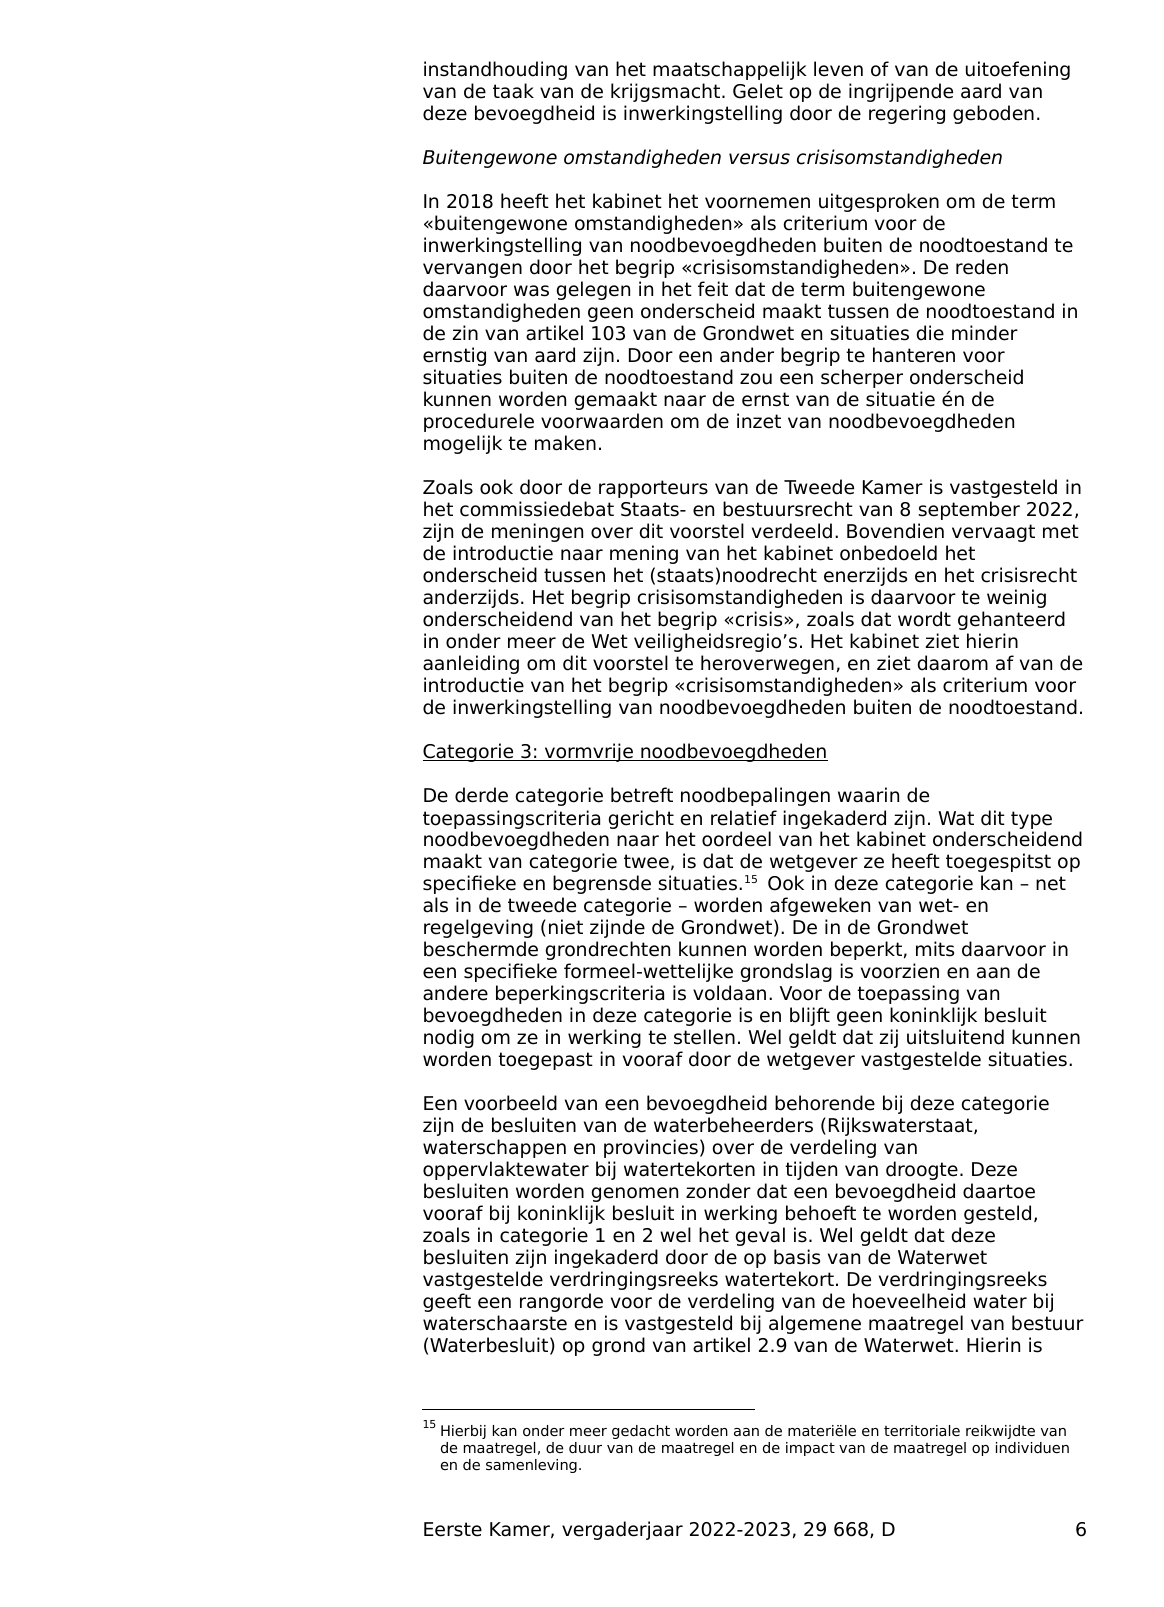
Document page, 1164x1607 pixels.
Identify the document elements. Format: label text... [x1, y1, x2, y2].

text Hierbij kan onder meer gedacht worden aan de materiële en territoriale reikwijdte van de maatregel, de duur van de maatregel en de impact van de maatregel op individuen en de samenleving. [422, 1418, 1087, 1474]
text Een voorbeeld van een bevoegdheid behorende bij deze categorie zijn de besluiten van de waterbeheerders (Rijkswaterstaat, waterschappen en provincies) over de verdeling van oppervlaktewater bij watertekorten in tijden van droogte. Deze besluiten worden genomen zonder dat een bevoegdheid daartoe vooraf bij koninklijk besluit in werking behoeft te worden gesteld, zoals in categorie 1 en 2 wel het geval is. Wel geldt dat deze besluiten zijn ingekaderd door de op basis van de Waterwet vastgestelde verdringingsreeks watertekort. De verdringingsreeks geeft een rangorde voor de verdeling van de hoeveelheid water bij waterschaarste en is vastgesteld bij algemene maatregel van bestuur (Waterbesluit) op grond van artikel 2.9 van de Waterwet. Hierin is [422, 1093, 1087, 1357]
subtitle Buitengewone omstandigheden versus crisisomstandigheden [422, 147, 1087, 169]
text De derde categorie betreft noodbepalingen waarin de toepassingscriteria gericht en relatief ingekaderd zijn. Wat dit type noodbevoegdheden naar het oordeel van het kabinet onderscheidend maakt van categorie twee, is dat de wetgever ze heeft toegespitst op specifieke en begrensde situaties. Ook in deze categorie kan – net als in de tweede categorie – worden afgeweken van wet- en regelgeving (niet zijnde de Grondwet). De in de Grondwet beschermde grondrechten kunnen worden beperkt, mits daarvoor in een specifieke formeel-wettelijke grondslag is voorzien en aan de andere beperkingscriteria is voldaan. Voor de toepassing van bevoegdheden in deze categorie is en blijft geen koninklijk besluit nodig om ze in werking te stellen. Wel geldt dat zij uitsluitend kunnen worden toegepast in vooraf door de wetgever vastgestelde situaties. [422, 785, 1087, 1071]
subtitle Categorie 3: vormvrije noodbevoegdheden [422, 741, 1087, 763]
text instandhouding van het maatschappelijk leven of van de uitoefening van de taak van de krijgsmacht. Gelet op de ingrijpende aard van deze bevoegdheid is inwerkingstelling door de regering geboden. [422, 59, 1087, 125]
text In 2018 heeft het kabinet het voornemen uitgesproken om de term «buitengewone omstandigheden» als criterium voor de inwerkingstelling van noodbevoegdheden buiten de noodtoestand te vervangen door het begrip «crisisomstandigheden». De reden daarvoor was gelegen in het feit dat de term buitengewone omstandigheden geen onderscheid maakt tussen de noodtoestand in de zin van artikel 103 van de Grondwet en situaties die minder ernstig van aard zijn. Door een ander begrip te hanteren voor situaties buiten de noodtoestand zou een scherper onderscheid kunnen worden gemaakt naar de ernst van de situatie én de procedurele voorwaarden om de inzet van noodbevoegdheden mogelijk te maken. [422, 191, 1087, 455]
text Zoals ook door de rapporteurs van de Tweede Kamer is vastgesteld in het commissiedebat Staats- en bestuursrecht van 8 september 2022, zijn de meningen over dit voorstel verdeeld. Bovendien vervaagt met de introductie naar mening van het kabinet onbedoeld het onderscheid tussen het (staats)noodrecht enerzijds en het crisisrecht anderzijds. Het begrip crisisomstandigheden is daarvoor te weinig onderscheidend van het begrip «crisis», zoals dat wordt gehanteerd in onder meer de Wet veiligheidsregio’s. Het kabinet ziet hierin aanleiding om dit voorstel te heroverwegen, en ziet daarom af van de introductie van het begrip «crisisomstandigheden» als criterium voor de inwerkingstelling van noodbevoegdheden buiten de noodtoestand. [422, 477, 1087, 719]
